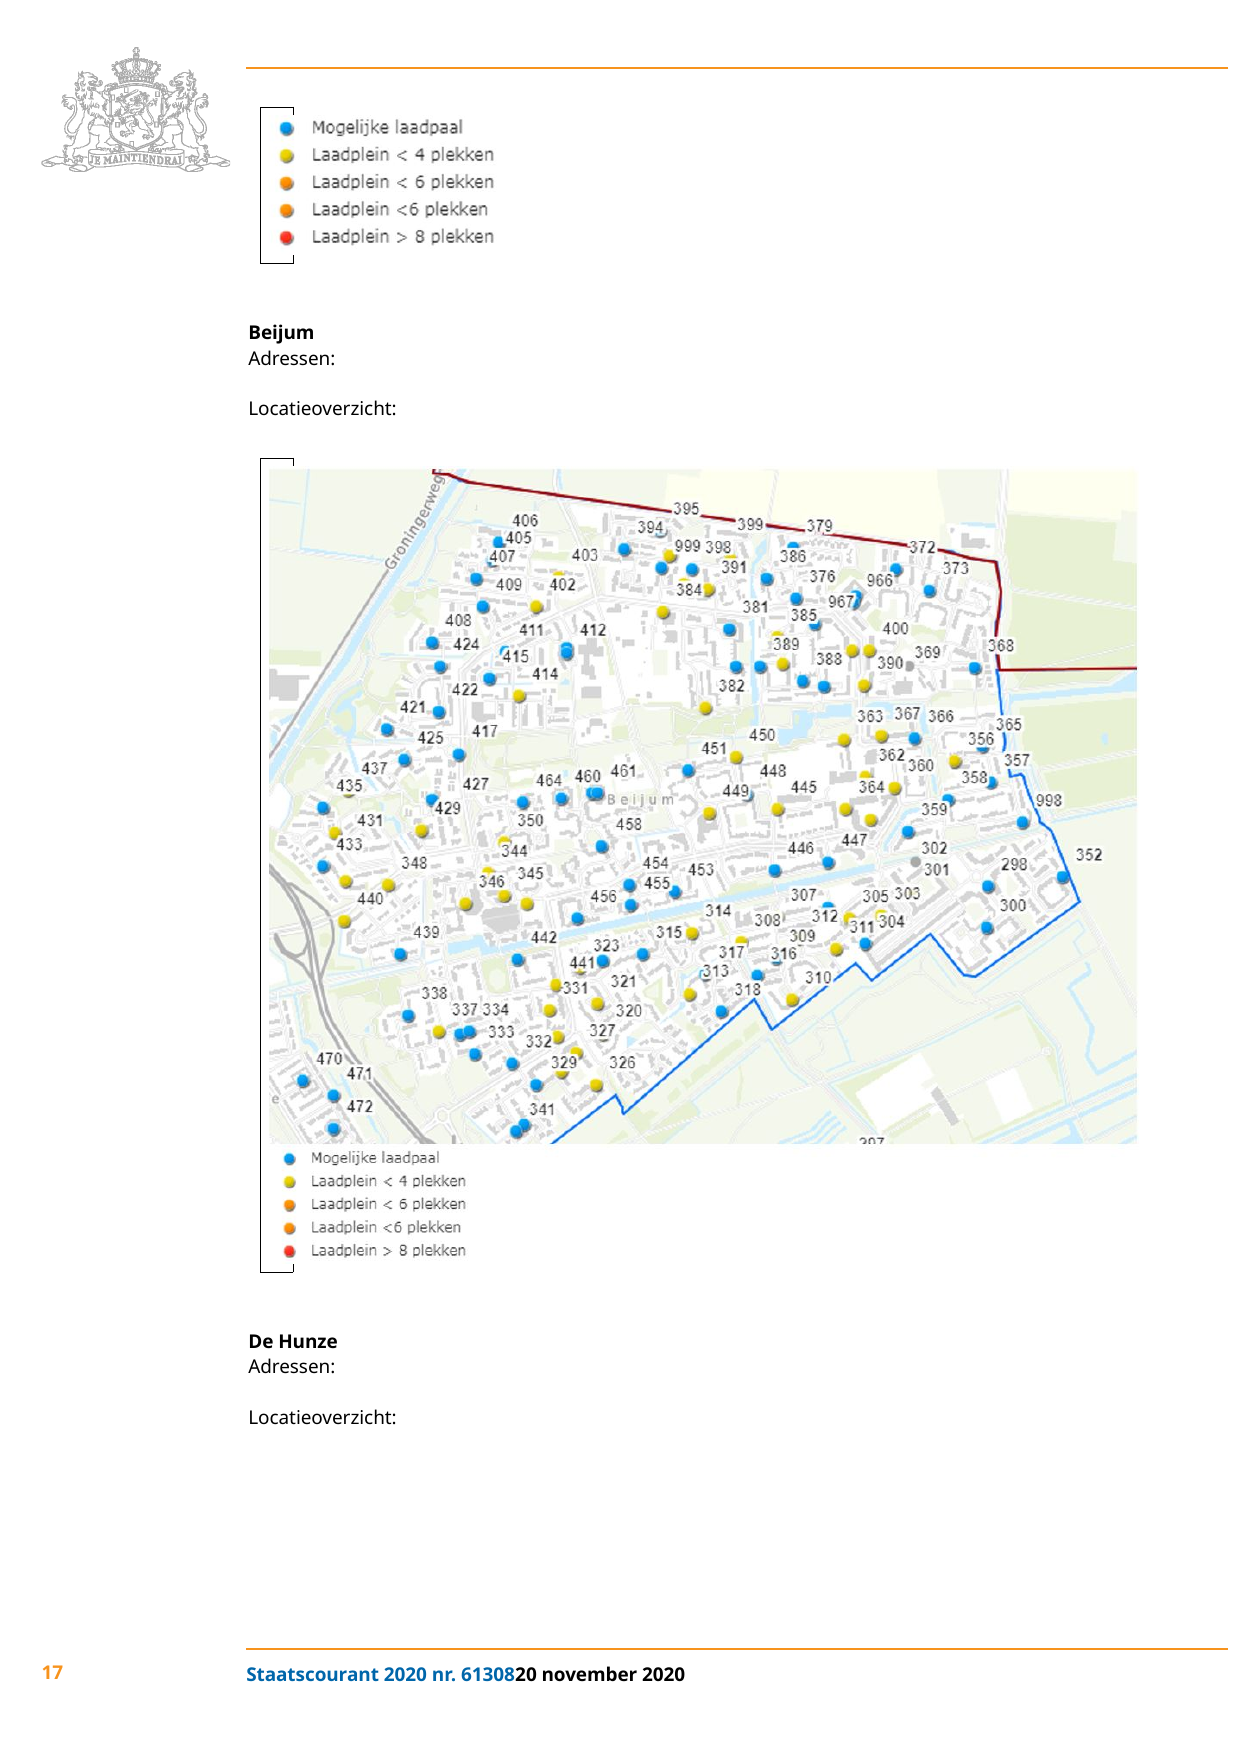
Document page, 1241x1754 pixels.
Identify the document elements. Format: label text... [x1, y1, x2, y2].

picture [268, 466, 1140, 1264]
text Adressen: [248, 345, 1152, 371]
picture [268, 115, 516, 255]
text Beijum [248, 319, 1152, 345]
text De Hunze [248, 1328, 1152, 1353]
picture [41, 47, 231, 172]
text Locatieoverzicht: [248, 395, 1152, 421]
text Adressen: [248, 1353, 1152, 1379]
text Locatieoverzicht: [248, 1404, 1152, 1430]
